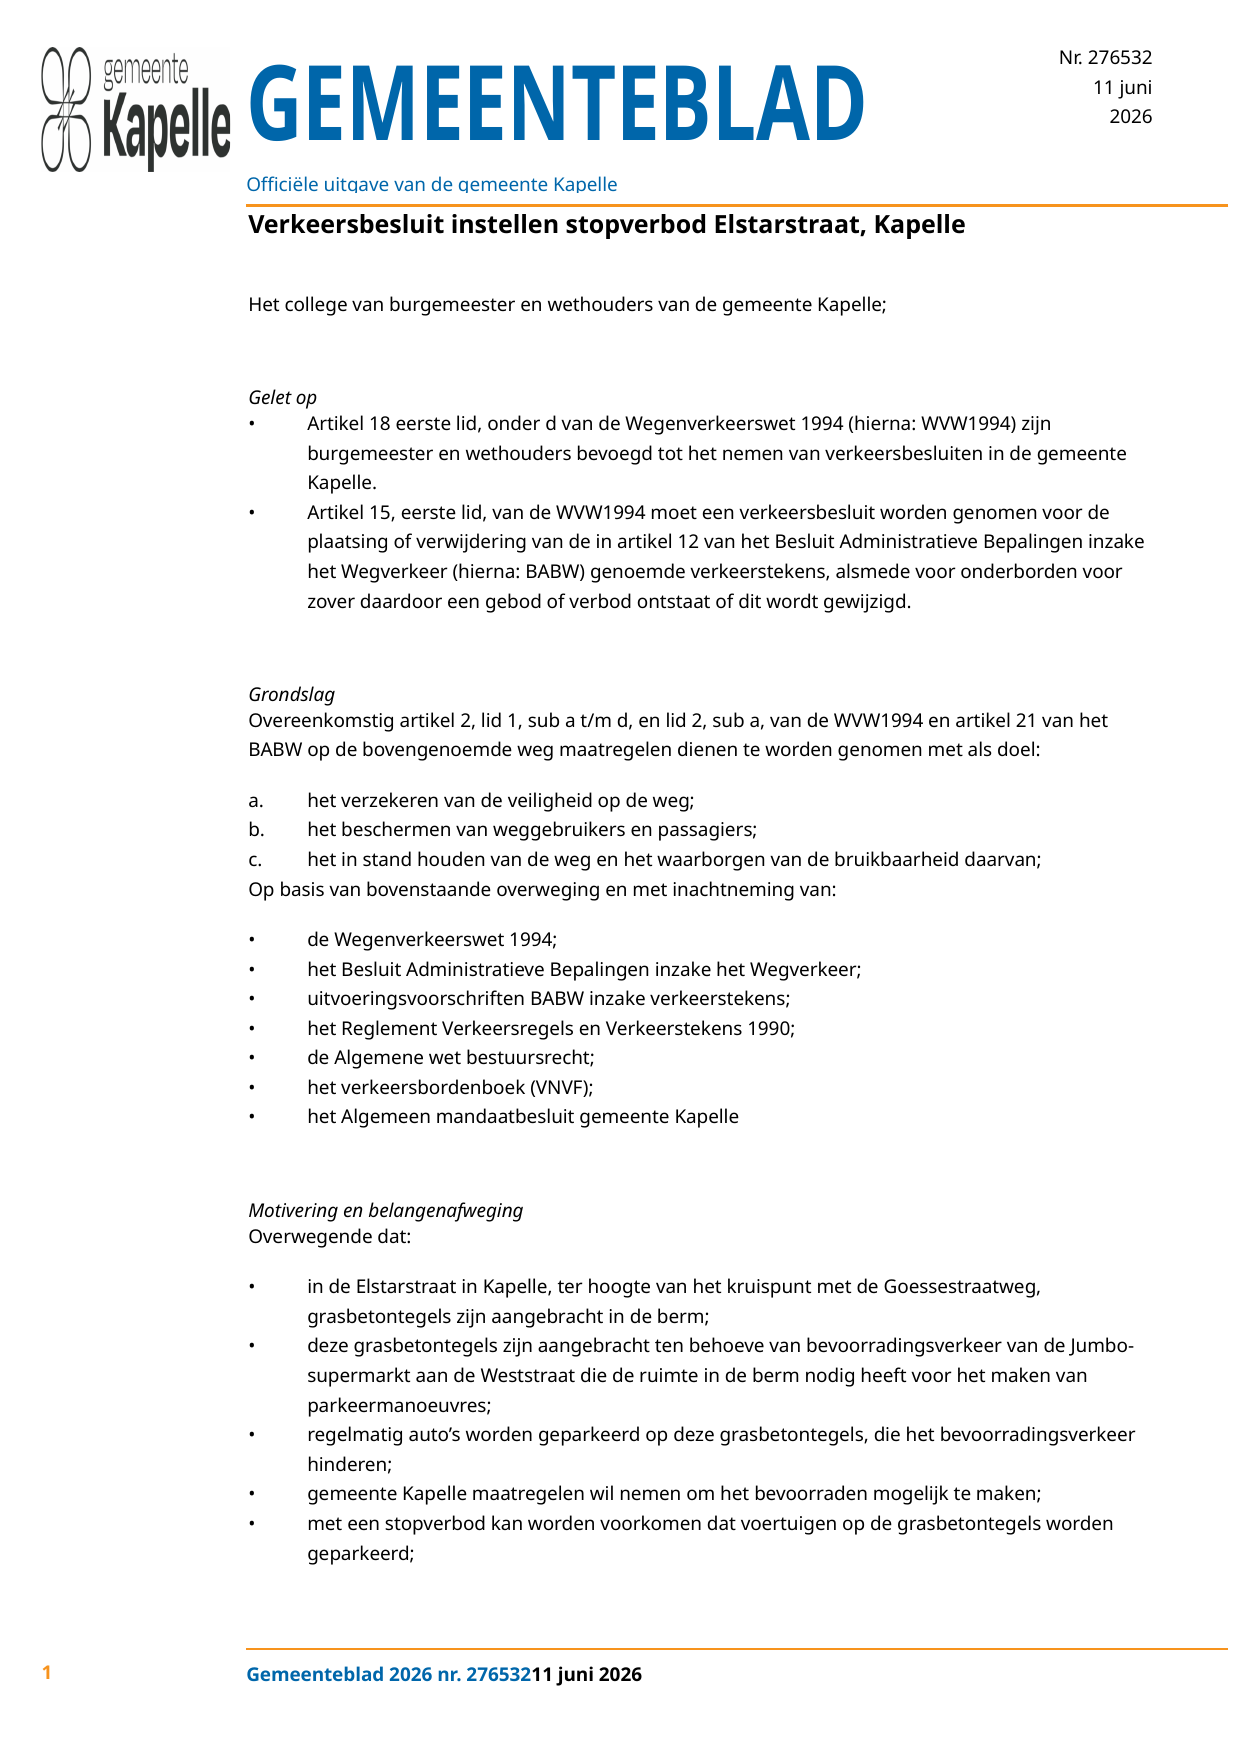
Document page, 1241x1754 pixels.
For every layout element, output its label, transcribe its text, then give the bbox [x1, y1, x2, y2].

list het Algemeen mandaatbesluit gemeente Kapelle [248, 1104, 1152, 1129]
list het in stand houden van de weg en het waarborgen van de bruikbaarheid daarvan; [248, 846, 1152, 872]
text Overeenkomstig artikel 2, lid 1, sub a t/m d, en lid 2, sub a, van de WVW1994 en artikel 21 van het BABW op de bovengenoemde weg maatregelen dienen te worden genomen met als doel: [248, 707, 1152, 762]
list de Wegenverkeerswet 1994; [248, 926, 1152, 952]
text Grondslag [248, 681, 1152, 707]
list uitvoeringsvoorschriften BABW inzake verkeerstekens; [248, 985, 1152, 1011]
list regelmatig auto’s worden geparkeerd op deze grasbetontegels, die het bevoorradingsverkeer hinderen; [248, 1421, 1152, 1477]
text Overwegende dat: [248, 1223, 1152, 1249]
text Gelet op [248, 384, 1152, 410]
list met een stopverbod kan worden voorkomen dat voertuigen op de grasbetontegels worden geparkeerd; [248, 1510, 1152, 1565]
list Artikel 15, eerste lid, van de WVW1994 moet een verkeersbesluit worden genomen voor de plaatsing of verwijdering van de in artikel 12 van het Besluit Administratieve Bepalingen inzake het Wegverkeer (hierna: BABW) genoemde verkeerstekens, alsmede voor onderborden voor zover daardoor een gebod of verbod ontstaat of dit wordt gewijzigd. [248, 499, 1152, 613]
list het Besluit Administratieve Bepalingen inzake het Wegverkeer; [248, 956, 1152, 982]
list gemeente Kapelle maatregelen wil nemen om het bevoorraden mogelijk te maken; [248, 1481, 1152, 1506]
list het verkeersbordenboek (VNVF); [248, 1074, 1152, 1100]
list in de Elstarstraat in Kapelle, ter hoogte van het kruispunt met de Goessestraatweg, grasbetontegels zijn aangebracht in de berm; [248, 1273, 1152, 1329]
list de Algemene wet bestuursrecht; [248, 1044, 1152, 1070]
text Het college van burgemeester en wethouders van de gemeente Kapelle; [248, 291, 1152, 317]
list deze grasbetontegels zijn aangebracht ten behoeve van bevoorradingsverkeer van de Jumbo-supermarkt aan de Weststraat die de ruimte in de berm nodig heeft voor het maken van parkeermanoeuvres; [248, 1333, 1152, 1417]
text Verkeersbesluit instellen stopverbod Elstarstraat, Kapelle [248, 207, 1152, 241]
list het beschermen van weggebruikers en passagiers; [248, 817, 1152, 842]
picture [41, 47, 231, 172]
list het verzekeren van de veiligheid op de weg; [248, 787, 1152, 813]
list het Reglement Verkeersregels en Verkeerstekens 1990; [248, 1015, 1152, 1041]
text Motivering en belangenafweging [248, 1197, 1152, 1223]
text Op basis van bovenstaande overweging en met inachtneming van: [248, 876, 1152, 902]
list Artikel 18 eerste lid, onder d van de Wegenverkeerswet 1994 (hierna: WVW1994) zijn burgemeester en wethouders bevoegd tot het nemen van verkeersbesluiten in de gemeente Kapelle. [248, 410, 1152, 495]
